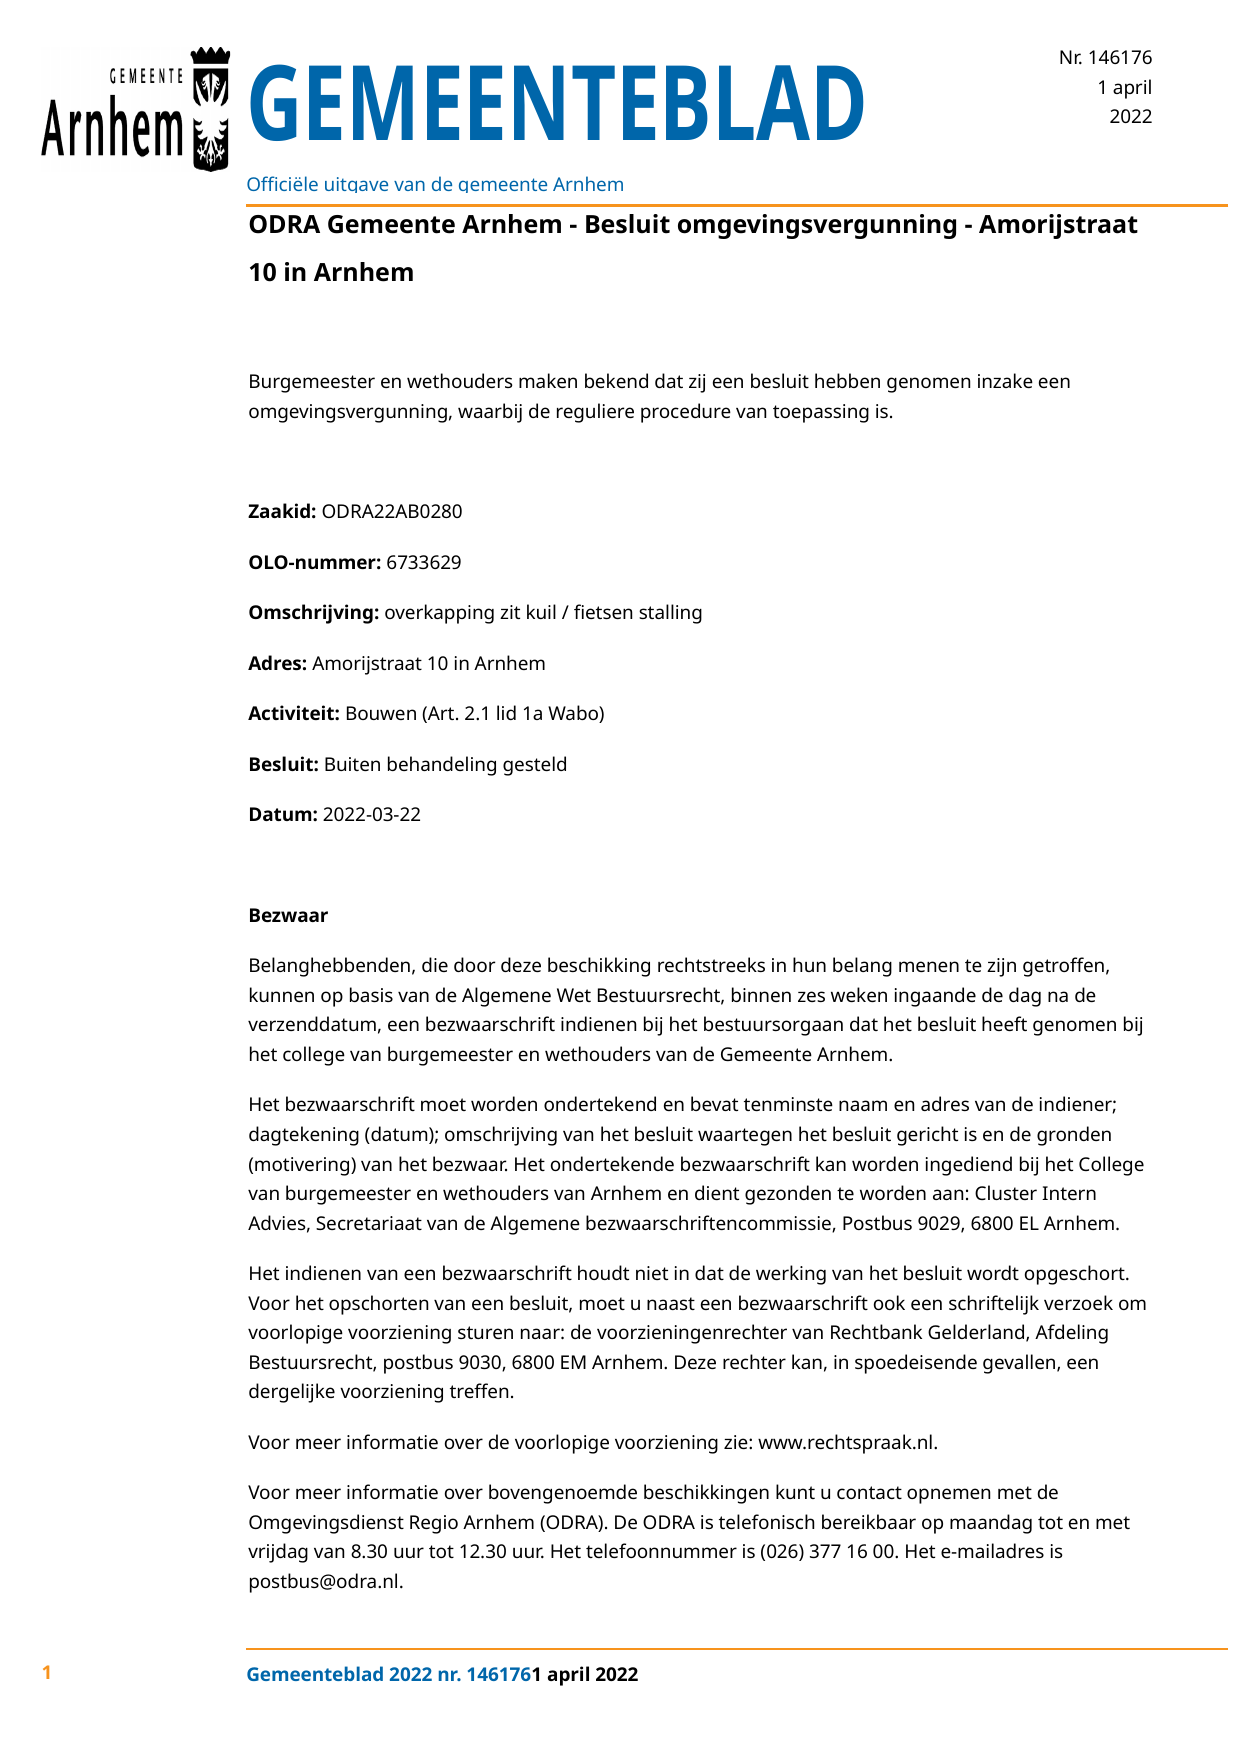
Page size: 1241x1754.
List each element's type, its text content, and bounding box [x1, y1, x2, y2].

text Omschrijving: overkapping zit kuil / fietsen stalling [248, 599, 1152, 625]
text Het indienen van een bezwaarschrift houdt niet in dat de werking van het besluit wordt opgeschort. Voor het opschorten van een besluit, moet u naast een bezwaarschrift ook een schriftelijk verzoek om voorlopige voorziening sturen naar: de voorzieningenrechter van Rechtbank Gelderland, Afdeling Bestuursrecht, postbus 9030, 6800 EM Arnhem. Deze rechter kan, in spoedeisende gevallen, een dergelijke voorziening treffen. [248, 1260, 1152, 1404]
text OLO-nummer: 6733629 [248, 549, 1152, 575]
text Burgemeester en wethouders maken bekend dat zij een besluit hebben genomen inzake een omgevingsvergunning, waarbij de reguliere procedure van toepassing is. [248, 368, 1152, 424]
text Adres: Amorijstraat 10 in Arnhem [248, 650, 1152, 676]
text Voor meer informatie over de voorlopige voorziening zie: www.rechtspraak.nl. [248, 1429, 1152, 1455]
text Belanghebbenden, die door deze beschikking rechtstreeks in hun belang menen te zijn getroffen, kunnen op basis van de Algemene Wet Bestuursrecht, binnen zes weken ingaande de dag na de verzenddatum, een bezwaarschrift indienen bij het bestuursorgaan dat het besluit heeft genomen bij het college van burgemeester en wethouders van de Gemeente Arnhem. [248, 952, 1152, 1067]
text Besluit: Buiten behandeling gesteld [248, 751, 1152, 777]
picture [41, 47, 231, 172]
text Voor meer informatie over bovengenoemde beschikkingen kunt u contact opnemen met de Omgevingsdienst Regio Arnhem (ODRA). De ODRA is telefonisch bereikbaar op maandag tot en met vrijdag van 8.30 uur tot 12.30 uur. Het telefoonnummer is (026) 377 16 00. Het e-mailadres is postbus@odra.nl. [248, 1479, 1152, 1594]
text Datum: 2022-03-22 [248, 801, 1152, 827]
text Zaakid: ODRA22AB0280 [248, 499, 1152, 524]
text ODRA Gemeente Arnhem - Besluit omgevingsvergunning - Amorijstraat 10 in Arnhem [248, 207, 1152, 288]
text Het bezwaarschrift moet worden ondertekend en bevat tenminste naam en adres van de indiener; dagtekening (datum); omschrijving van het besluit waartegen het besluit gericht is en de gronden (motivering) van het bezwaar. Het ondertekende bezwaarschrift kan worden ingediend bij het College van burgemeester en wethouders van Arnhem en dient gezonden te worden aan: Cluster Intern Advies, Secretariaat van de Algemene bezwaarschriftencommissie, Postbus 9029, 6800 EL Arnhem. [248, 1092, 1152, 1236]
text Activiteit: Bouwen (Art. 2.1 lid 1a Wabo) [248, 700, 1152, 726]
text Bezwaar [248, 902, 1152, 928]
